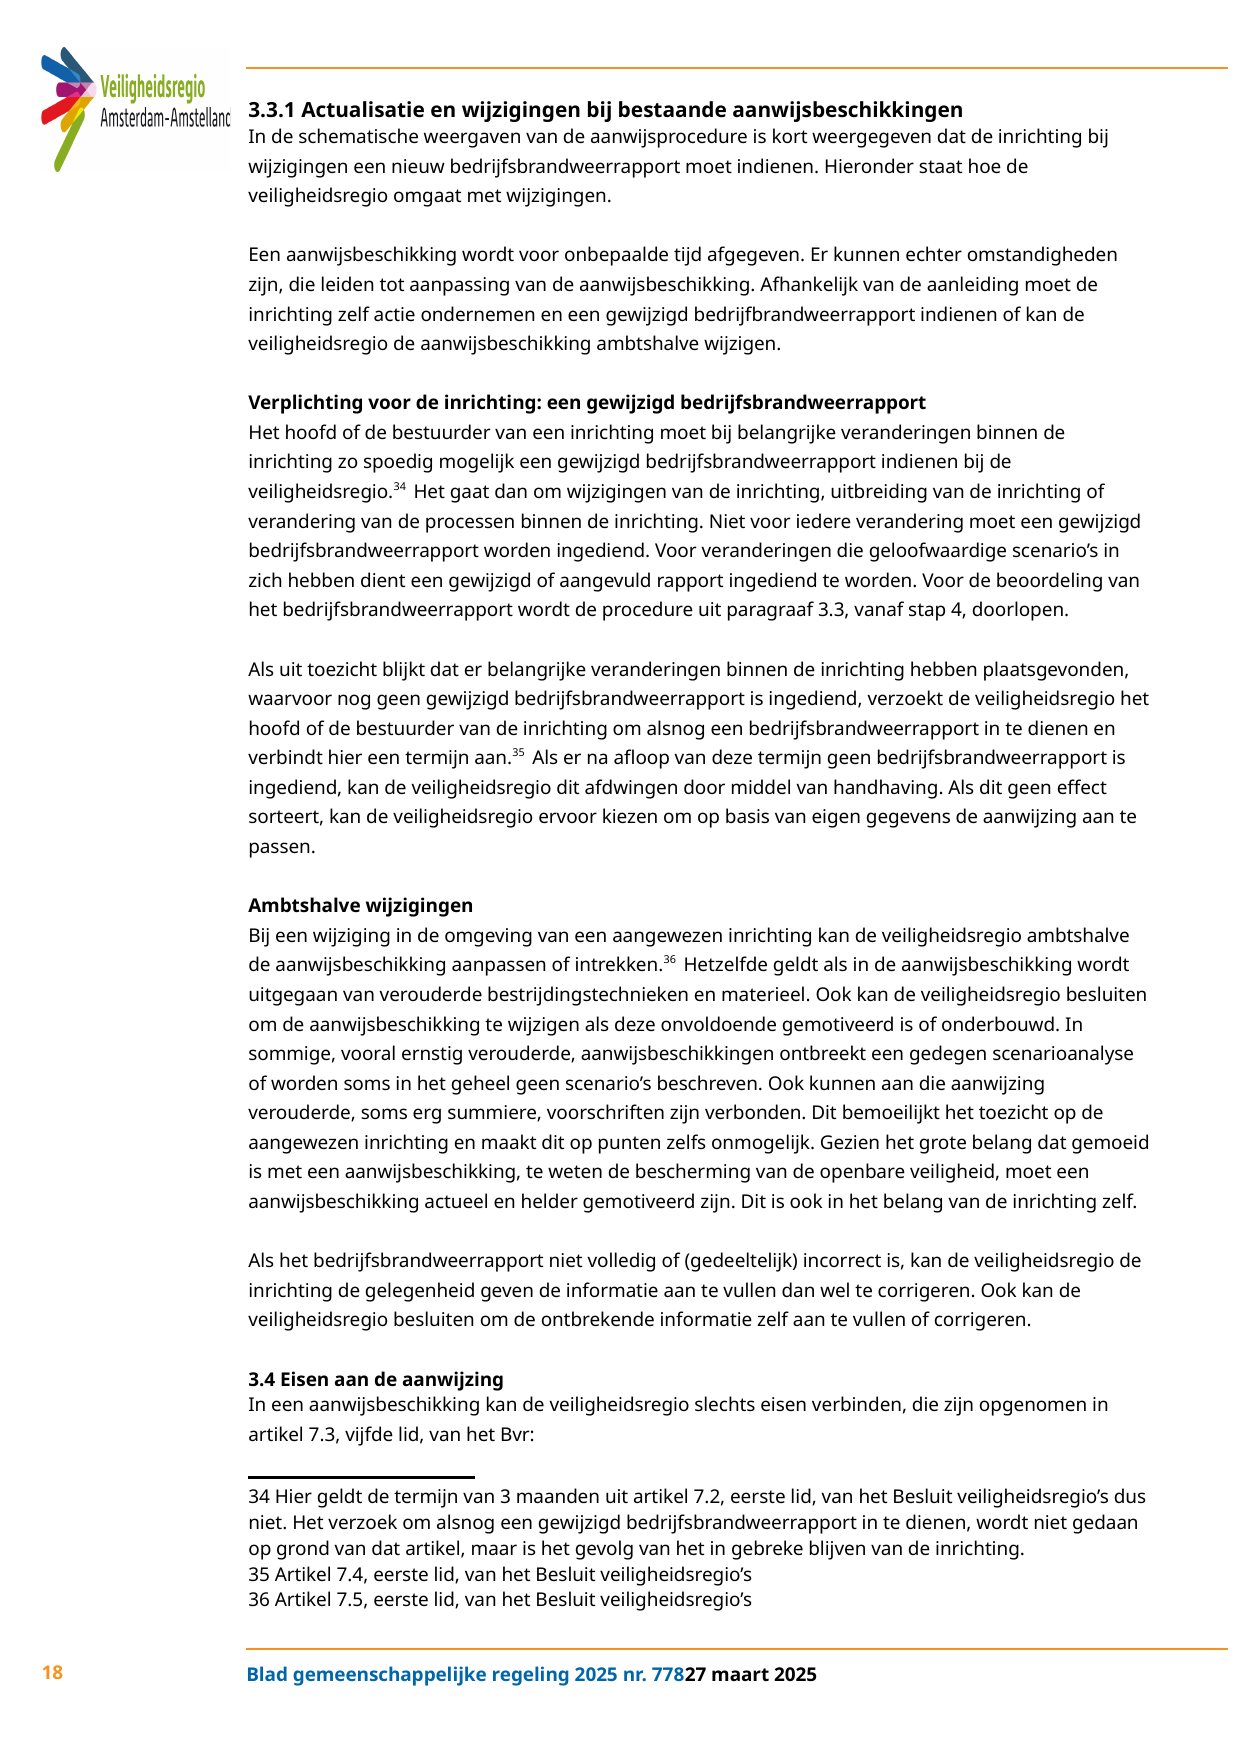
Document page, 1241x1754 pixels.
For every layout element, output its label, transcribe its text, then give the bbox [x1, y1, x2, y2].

text Een aanwijsbeschikking wordt voor onbepaalde tijd afgegeven. Er kunnen echter omstandigheden zijn, die leiden tot aanpassing van de aanwijsbeschikking. Afhankelijk van de aanleiding moet de inrichting zelf actie ondernemen en een gewijzigd bedrijfbrandweerrapport indienen of kan de veiligheidsregio de aanwijsbeschikking ambtshalve wijzigen. [248, 242, 1152, 356]
text 3.4 Eisen aan de aanwijzing [248, 1366, 1152, 1391]
text In een aanwijsbeschikking kan de veiligheidsregio slechts eisen verbinden, die zijn opgenomen in artikel 7.3, vijfde lid, van het Bvr: [248, 1391, 1152, 1447]
text 3.3.1 Actualisatie en wijzigingen bij bestaande aanwijsbeschikkingen [248, 95, 1152, 123]
text Het hoofd of de bestuurder van een inrichting moet bij belangrijke veranderingen binnen de inrichting zo spoedig mogelijk een gewijzigd bedrijfsbrandweerrapport indienen bij de veiligheidsregio. Het gaat dan om wijzigingen van de inrichting, uitbreiding van de inrichting of verandering van de processen binnen de inrichting. Niet voor iedere verandering moet een gewijzigd bedrijfsbrandweerrapport worden ingediend. Voor veranderingen die geloofwaardige scenario’s in zich hebben dient een gewijzigd of aangevuld rapport ingediend te worden. Voor de beoordeling van het bedrijfsbrandweerrapport wordt de procedure uit paragraaf 3.3, vanaf stap 4, doorlopen. [248, 419, 1152, 622]
text In de schematische weergaven van de aanwijsprocedure is kort weergegeven dat de inrichting bij wijzigingen een nieuw bedrijfsbrandweerrapport moet indienen. Hieronder staat hoe de veiligheidsregio omgaat met wijzigingen. [248, 123, 1152, 208]
text Artikel 7.4, eerste lid, van het Besluit veiligheidsregio’s [248, 1561, 1152, 1586]
text Verplichting voor de inrichting: een gewijzigd bedrijfsbrandweerrapport [248, 389, 1152, 415]
text Bij een wijziging in de omgeving van een aangewezen inrichting kan de veiligheidsregio ambtshalve de aanwijsbeschikking aanpassen of intrekken. Hetzelfde geldt als in de aanwijsbeschikking wordt uitgegaan van verouderde bestrijdingstechnieken en materieel. Ook kan de veiligheidsregio besluiten om de aanwijsbeschikking te wijzigen als deze onvoldoende gemotiveerd is of onderbouwd. In sommige, vooral ernstig verouderde, aanwijsbeschikkingen ontbreekt een gedegen scenarioanalyse of worden soms in het geheel geen scenario’s beschreven. Ook kunnen aan die aanwijzing verouderde, soms erg summiere, voorschriften zijn verbonden. Dit bemoeilijkt het toezicht op de aangewezen inrichting en maakt dit op punten zelfs onmogelijk. Gezien het grote belang dat gemoeid is met een aanwijsbeschikking, te weten de bescherming van de openbare veiligheid, moet een aanwijsbeschikking actueel en helder gemotiveerd zijn. Dit is ook in het belang van de inrichting zelf. [248, 922, 1152, 1214]
text Artikel 7.5, eerste lid, van het Besluit veiligheidsregio’s [248, 1586, 1152, 1612]
text Hier geldt de termijn van 3 maanden uit artikel 7.2, eerste lid, van het Besluit veiligheidsregio’s dus niet. Het verzoek om alsnog een gewijzigd bedrijfsbrandweerrapport in te dienen, wordt niet gedaan op grond van dat artikel, maar is het gevolg van het in gebreke blijven van de inrichting. [248, 1483, 1152, 1561]
text Als het bedrijfsbrandweerrapport niet volledig of (gedeeltelijk) incorrect is, kan de veiligheidsregio de inrichting de gelegenheid geven de informatie aan te vullen dan wel te corrigeren. Ook kan de veiligheidsregio besluiten om de ontbrekende informatie zelf aan te vullen of corrigeren. [248, 1247, 1152, 1332]
text Ambtshalve wijzigingen [248, 892, 1152, 918]
text Als uit toezicht blijkt dat er belangrijke veranderingen binnen de inrichting hebben plaatsgevonden, waarvoor nog geen gewijzigd bedrijfsbrandweerrapport is ingediend, verzoekt de veiligheidsregio het hoofd of de bestuurder van de inrichting om alsnog een bedrijfsbrandweerrapport in te dienen en verbindt hier een termijn aan. Als er na afloop van deze termijn geen bedrijfsbrandweerrapport is ingediend, kan de veiligheidsregio dit afdwingen door middel van handhaving. Als dit geen effect sorteert, kan de veiligheidsregio ervoor kiezen om op basis van eigen gegevens de aanwijzing aan te passen. [248, 656, 1152, 859]
picture [41, 47, 231, 172]
